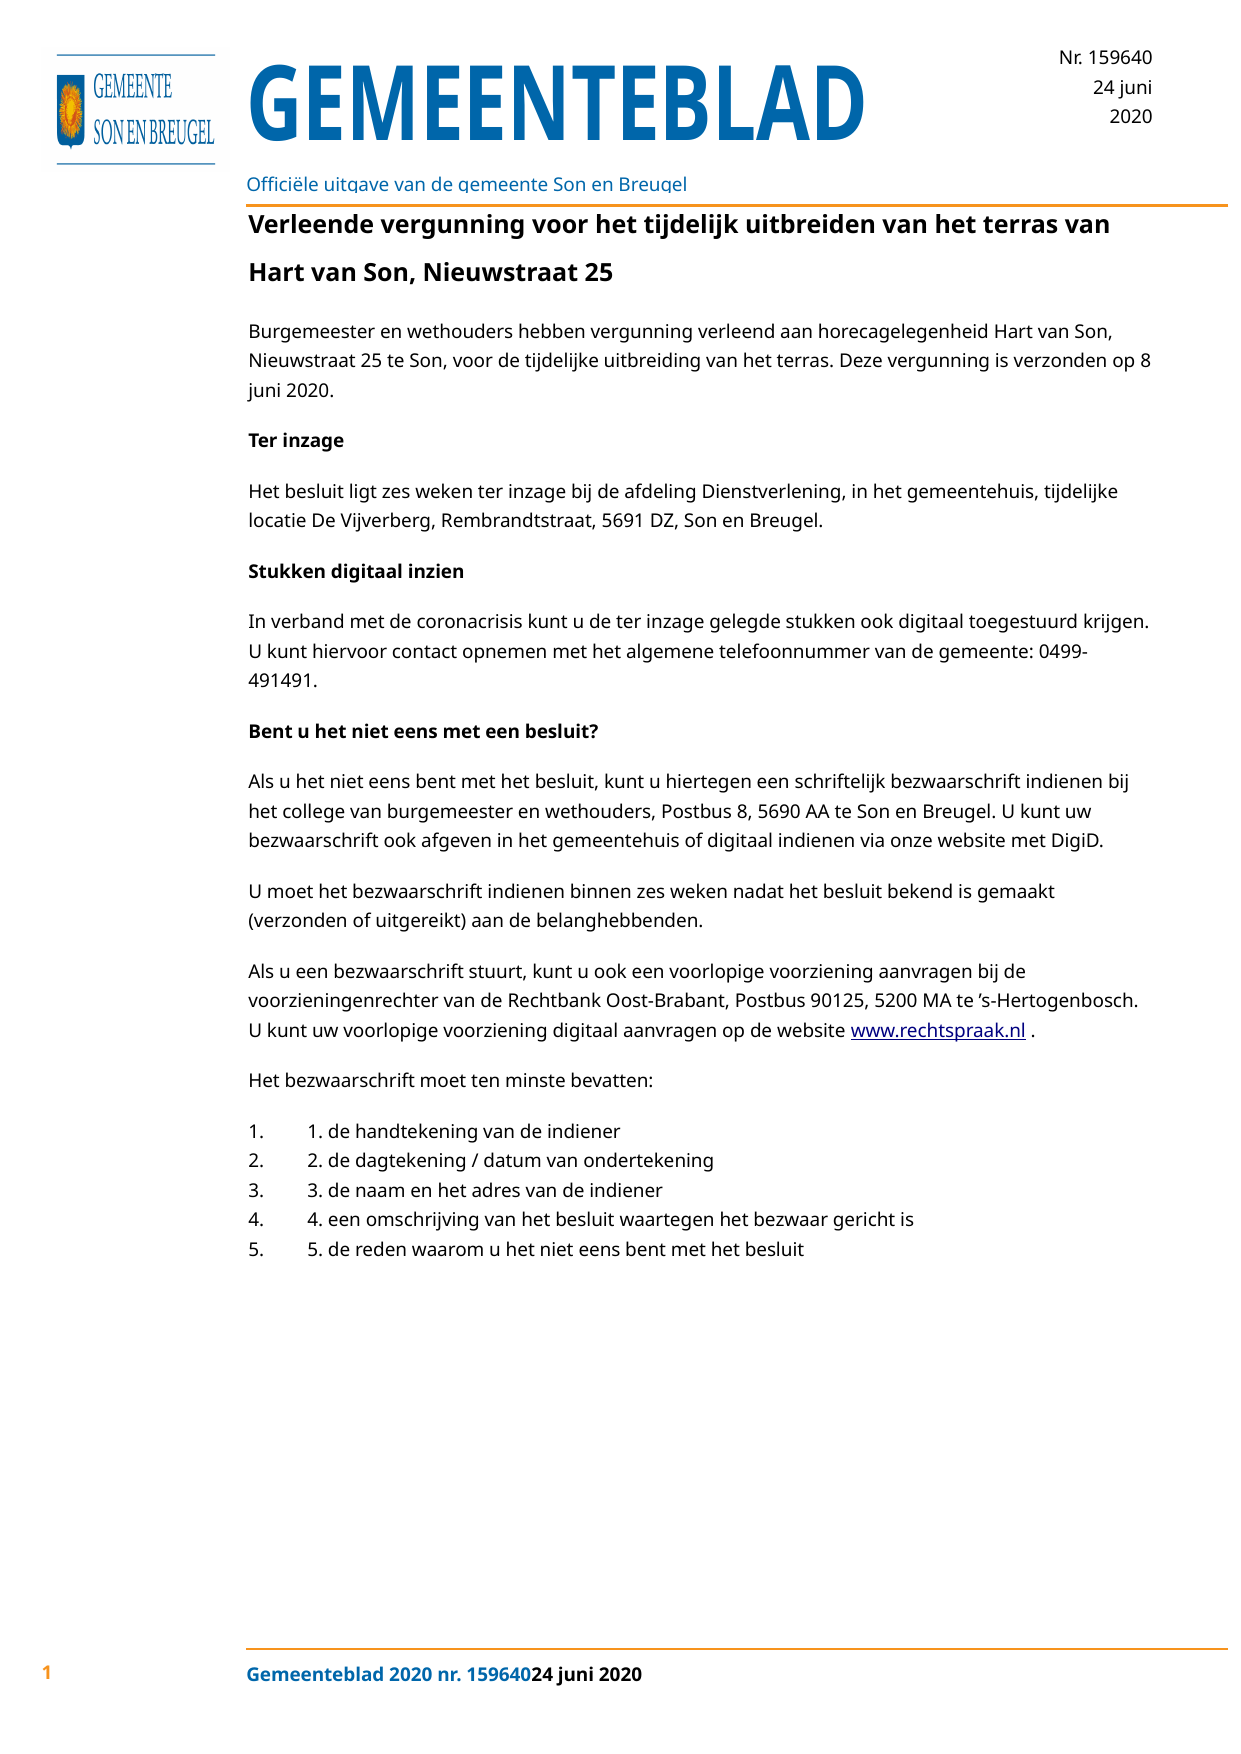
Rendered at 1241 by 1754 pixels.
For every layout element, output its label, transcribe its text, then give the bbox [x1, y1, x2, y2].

list 1. de handtekening van de indiener [248, 1118, 1152, 1144]
list 5. de reden waarom u het niet eens bent met het besluit [248, 1236, 1152, 1262]
text Als u een bezwaarschrift stuurt, kunt u ook een voorlopige voorziening aanvragen bij de voorzieningenrechter van de Rechtbank Oost-Brabant, Postbus 90125, 5200 MA te ’s-Hertogenbosch. U kunt uw voorlopige voorziening digitaal aanvragen op de website www.rechtspraak.nl . [248, 958, 1152, 1043]
picture [41, 47, 231, 172]
text Als u het niet eens bent met het besluit, kunt u hiertegen een schriftelijk bezwaarschrift indienen bij het college van burgemeester en wethouders, Postbus 8, 5690 AA te Son en Breugel. U kunt uw bezwaarschrift ook afgeven in het gemeentehuis of digitaal indienen via onze website met DigiD. [248, 768, 1152, 853]
list 2. de dagtekening / datum van ondertekening [248, 1147, 1152, 1173]
text Ter inzage [248, 427, 1152, 453]
text Verleende vergunning voor het tijdelijk uitbreiden van het terras van Hart van Son, Nieuwstraat 25 [248, 207, 1152, 288]
text Het bezwaarschrift moet ten minste bevatten: [248, 1067, 1152, 1093]
text Stukken digitaal inzien [248, 558, 1152, 584]
text Het besluit ligt zes weken ter inzage bij de afdeling Dienstverlening, in het gemeentehuis, tijdelijke locatie De Vijverberg, Rembrandtstraat, 5691 DZ, Son en Breugel. [248, 478, 1152, 533]
text Bent u het niet eens met een besluit? [248, 718, 1152, 744]
text Burgemeester en wethouders hebben vergunning verleend aan horecagelegenheid Hart van Son, Nieuwstraat 25 te Son, voor de tijdelijke uitbreiding van het terras. Deze vergunning is verzonden op 8 juni 2020. [248, 318, 1152, 403]
list 3. de naam en het adres van de indiener [248, 1177, 1152, 1203]
list 4. een omschrijving van het besluit waartegen het bezwaar gericht is [248, 1207, 1152, 1232]
text In verband met de coronacrisis kunt u de ter inzage gelegde stukken ook digitaal toegestuurd krijgen. U kunt hiervoor contact opnemen met het algemene telefoonnummer van de gemeente: 0499-491491. [248, 608, 1152, 693]
text U moet het bezwaarschrift indienen binnen zes weken nadat het besluit bekend is gemaakt (verzonden of uitgereikt) aan de belanghebbenden. [248, 878, 1152, 933]
